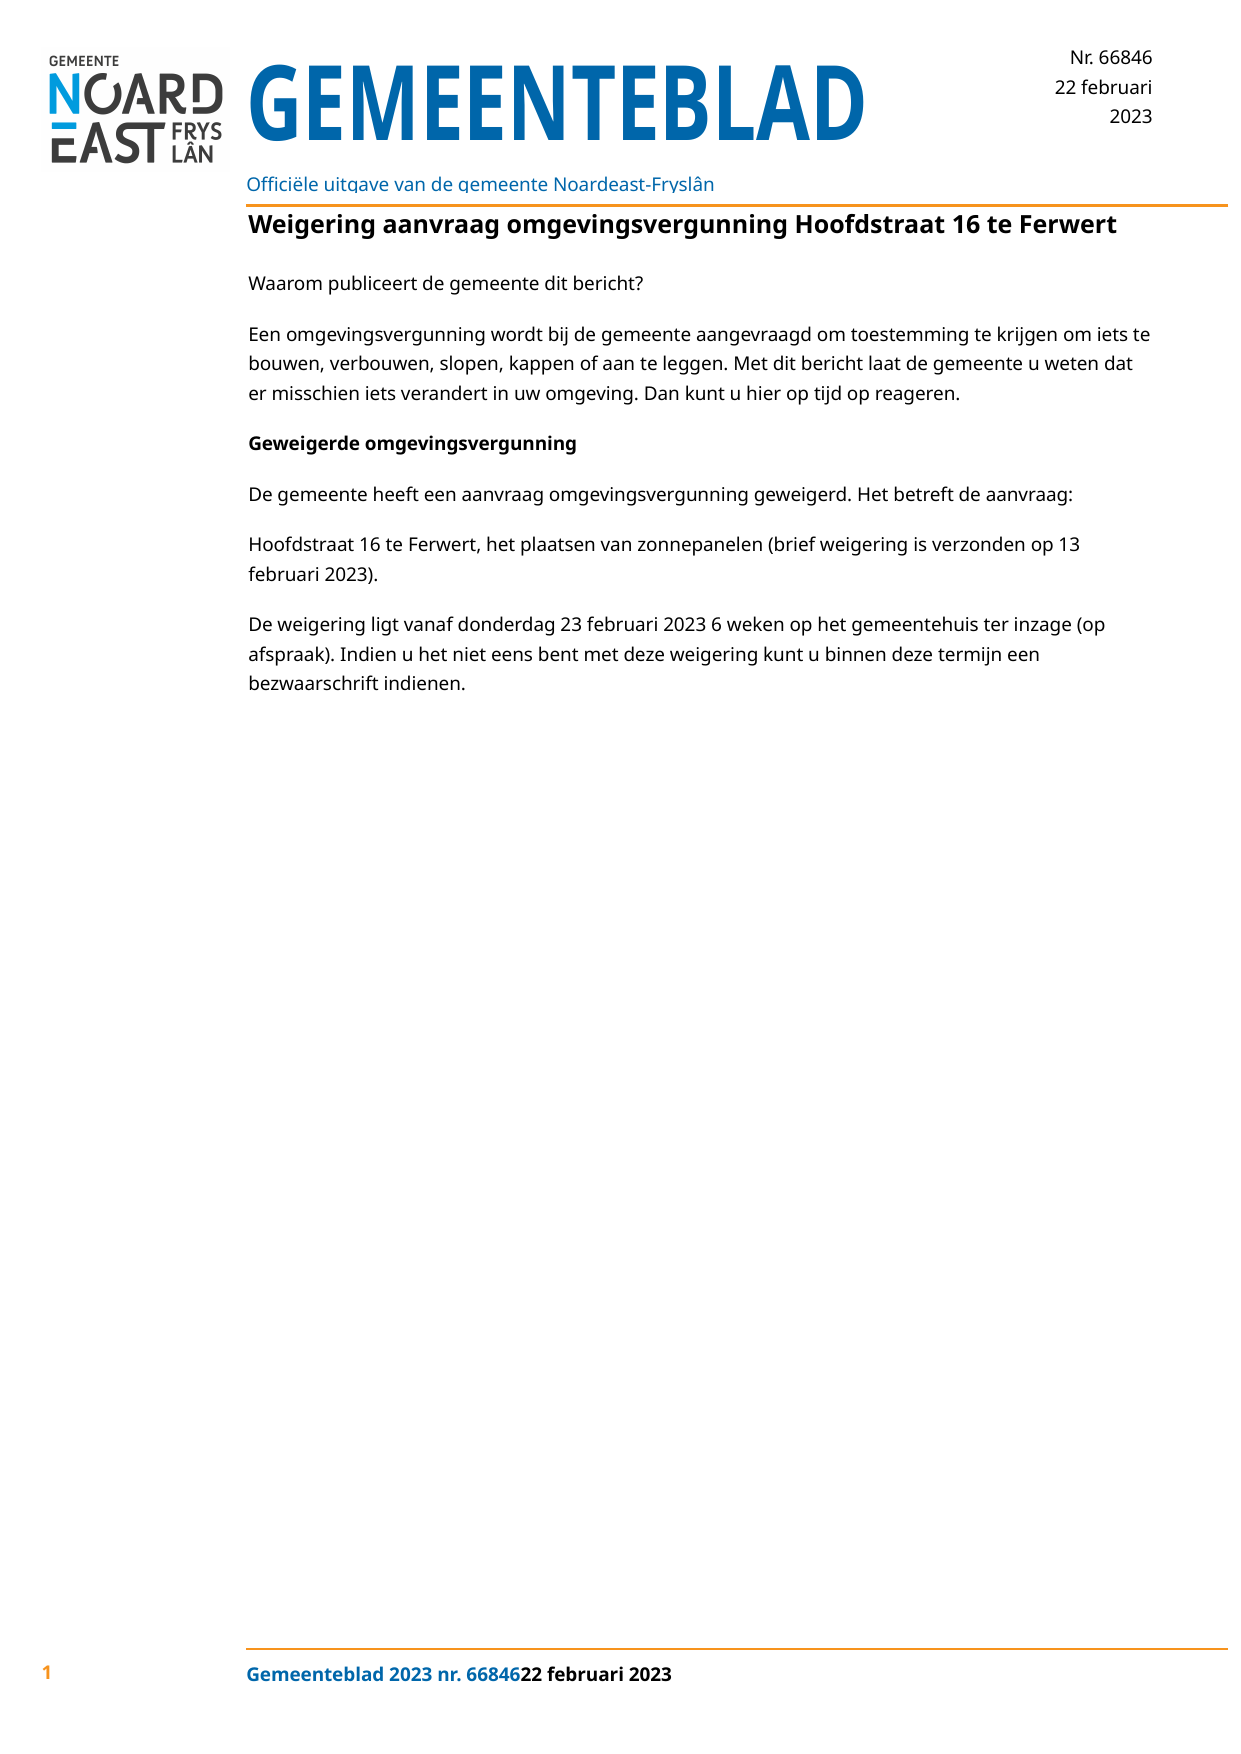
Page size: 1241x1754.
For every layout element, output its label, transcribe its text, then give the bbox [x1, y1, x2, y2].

text De gemeente heeft een aanvraag omgevingsvergunning geweigerd. Het betreft de aanvraag: [248, 481, 1152, 506]
text Een omgevingsvergunning wordt bij de gemeente aangevraagd om toestemming te krijgen om iets te bouwen, verbouwen, slopen, kappen of aan te leggen. Met dit bericht laat de gemeente u weten dat er misschien iets verandert in uw omgeving. Dan kunt u hier op tijd op reageren. [248, 321, 1152, 406]
text Waarom publiceert de gemeente dit bericht? [248, 270, 1152, 296]
text Weigering aanvraag omgevingsvergunning Hoofdstraat 16 te Ferwert [248, 207, 1152, 241]
picture [41, 47, 231, 172]
text Hoofdstraat 16 te Ferwert, het plaatsen van zonnepanelen (brief weigering is verzonden op 13 februari 2023). [248, 531, 1152, 586]
text De weigering ligt vanaf donderdag 23 februari 2023 6 weken op het gemeentehuis ter inzage (op afspraak). Indien u het niet eens bent met deze weigering kunt u binnen deze termijn een bezwaarschrift indienen. [248, 611, 1152, 696]
text Geweigerde omgevingsvergunning [248, 430, 1152, 456]
